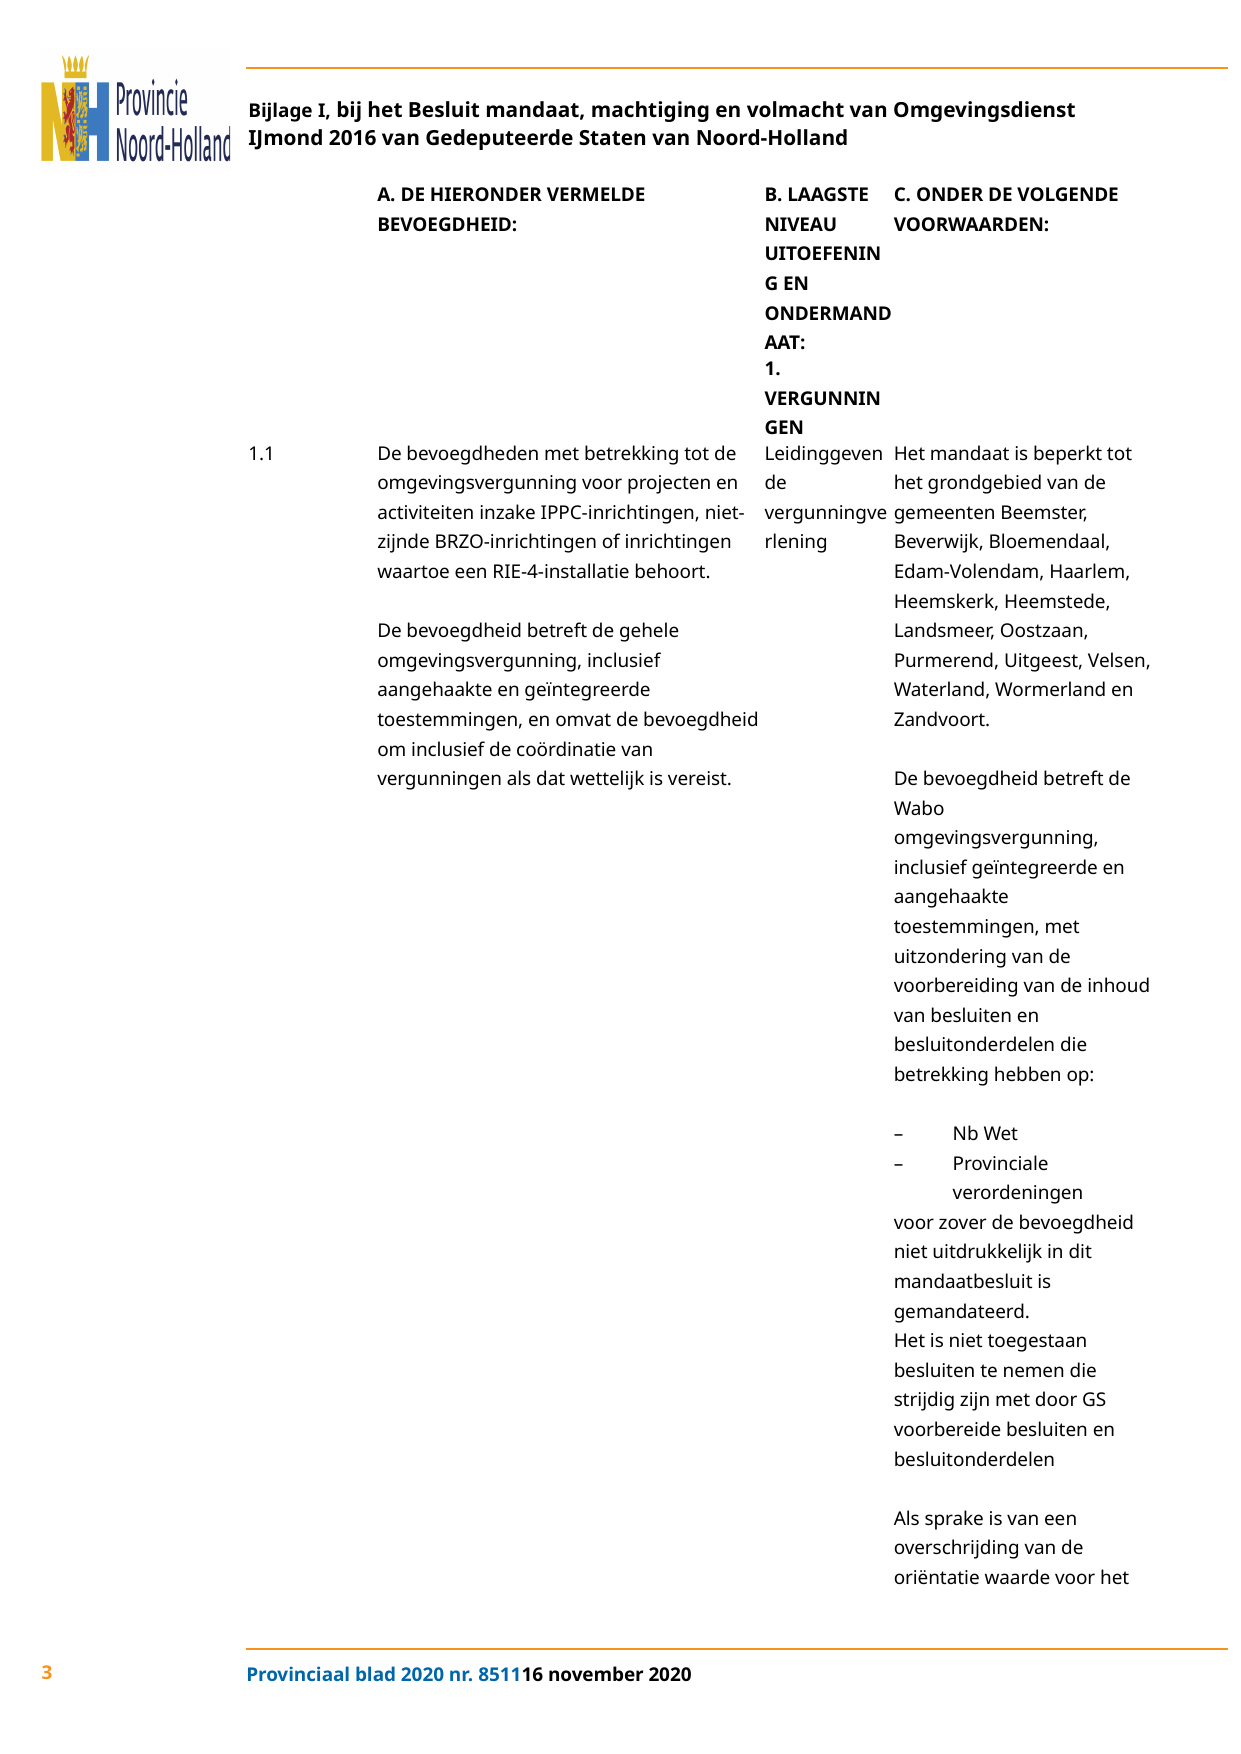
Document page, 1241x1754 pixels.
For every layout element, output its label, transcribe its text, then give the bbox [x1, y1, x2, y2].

table_cell 1. VERGUNNINGEN [764, 355, 893, 440]
table_header C. ONDER DE VOLGENDE VOORWAARDEN: [894, 181, 1152, 355]
table_cell 1.1 [248, 440, 377, 1590]
table_cell Leidinggevende vergunningverlening [764, 440, 893, 1590]
table_header [248, 181, 377, 355]
table_header A. DE HIERONDER VERMELDE BEVOEGDHEID: [377, 181, 764, 355]
text Bijlage I, bij het Besluit mandaat, machtiging en volmacht van Omgevingsdienst IJmond 2016 van Gedeputeerde Staten van Noord-Holland [248, 95, 1152, 152]
table_header B. LAAGSTE NIVEAU UITOEFENING EN ONDERMANDAAT: [764, 181, 893, 355]
table_cell Het mandaat is beperkt tot het grondgebied van de gemeenten Beemster, Beverwijk, Bloemendaal, Edam-Volendam, Haarlem, Heemskerk, Heemstede, Landsmeer, Oostzaan, Purmerend, Uitgeest, Velsen, Waterland, Wormerland en Zandvoort. De bevoegdheid betreft de Wabo omgevingsvergunning, inclusief geïntegreerde en aangehaakte toestemmingen, met uitzondering van de voorbereiding van de inhoud van besluiten en besluitonderdelen die betrekking hebben op: Nb Wet Provinciale verordeningen voor zover de bevoegdheid niet uitdrukkelijk in dit mandaatbesluit is gemandateerd. Het is niet toegestaan besluiten te nemen die strijdig zijn met door GS voorbereide besluiten en besluitonderdelen Als sprake is van een overschrijding van de oriëntatie waarde voor het [894, 440, 1152, 1590]
table_cell De bevoegdheden met betrekking tot de omgevingsvergunning voor projecten en activiteiten inzake IPPC-inrichtingen, niet-zijnde BRZO-inrichtingen of inrichtingen waartoe een RIE-4-installatie behoort. De bevoegdheid betreft de gehele omgevingsvergunning, inclusief aangehaakte en geïntegreerde toestemmingen, en omvat de bevoegdheid om inclusief de coördinatie van vergunningen als dat wettelijk is vereist. [377, 440, 764, 1590]
table_cell [377, 355, 764, 440]
table_cell [248, 355, 377, 440]
table_cell [894, 355, 1152, 440]
picture [41, 47, 231, 172]
